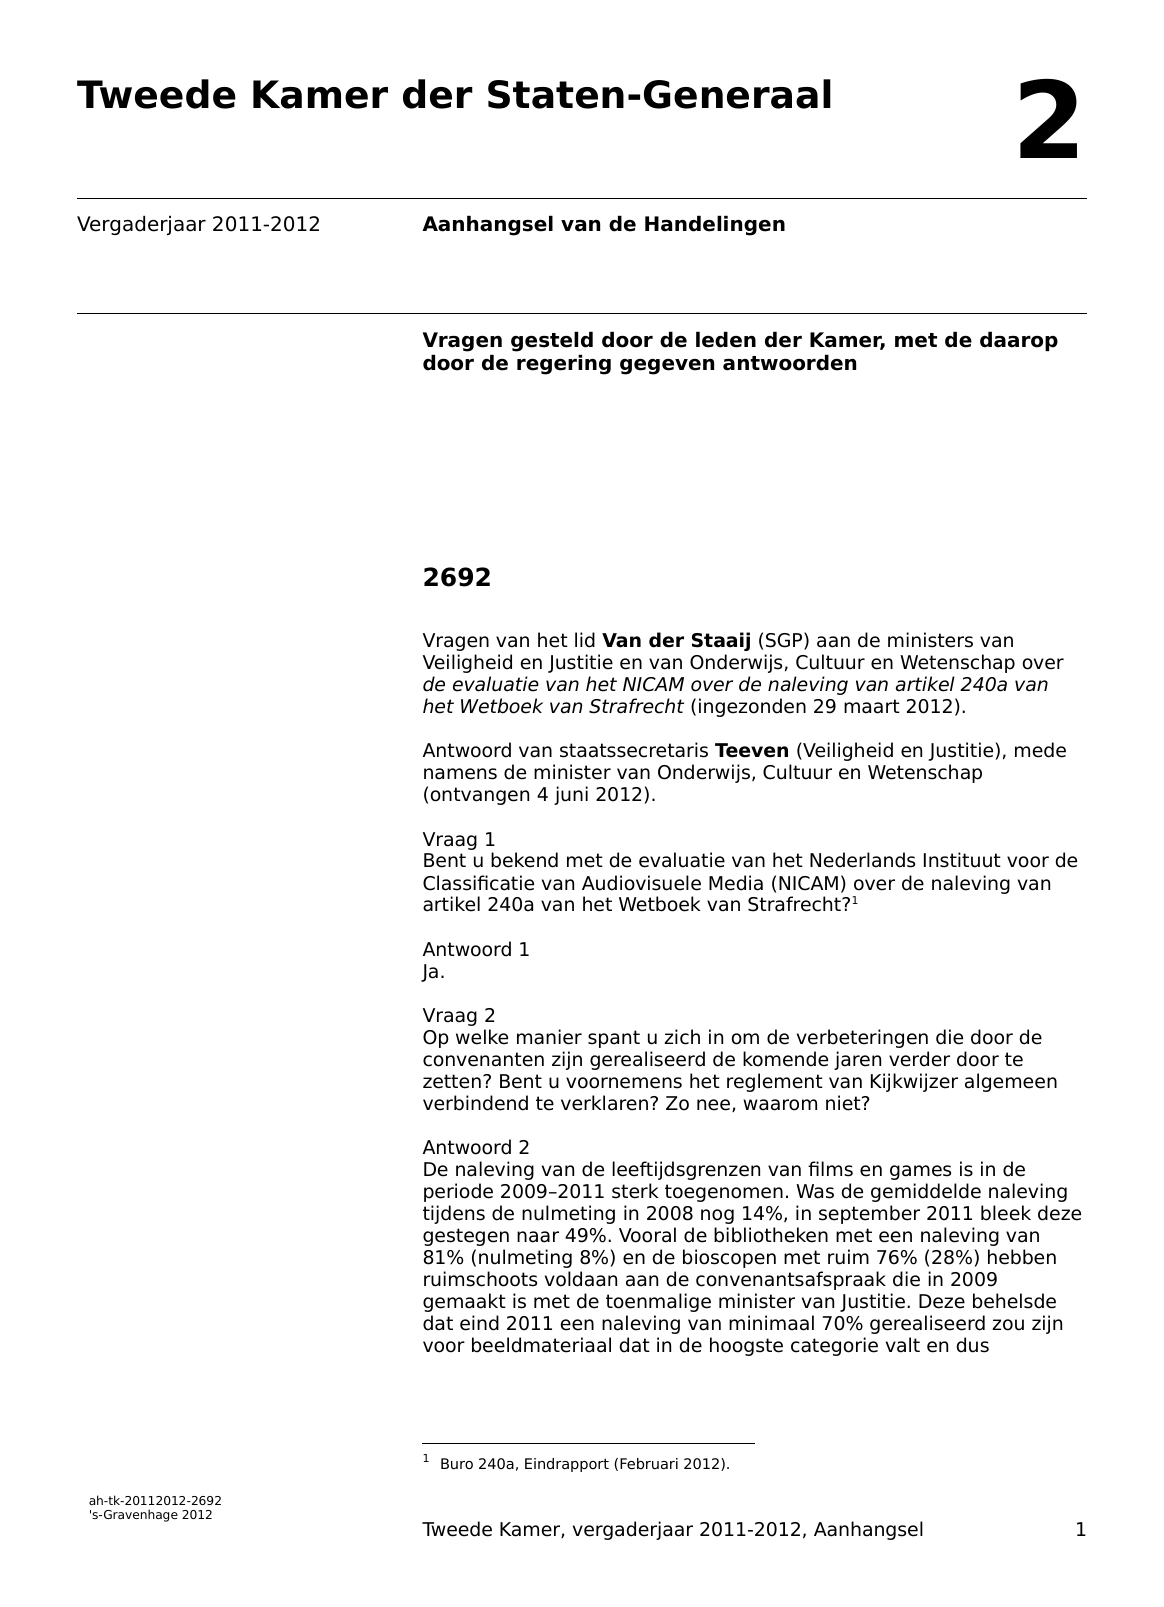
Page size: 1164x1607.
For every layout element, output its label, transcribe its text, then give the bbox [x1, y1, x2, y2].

text Bent u bekend met de evaluatie van het Nederlands Instituut voor de Classificatie van Audiovisuele Media (NICAM) over de naleving van artikel 240a van het Wetboek van Strafrecht? [422, 850, 1087, 916]
table_header 2 [886, 59, 1087, 198]
text Antwoord 1 [422, 938, 1087, 961]
table_cell Aanhangsel van de Handelingen [422, 199, 1087, 313]
text 's-Gravenhage 2012 [88, 1508, 323, 1522]
text Vraag 2 [422, 1005, 1087, 1027]
text Vraag 1 [422, 828, 1087, 850]
table_cell Vergaderjaar 2011-2012 [77, 199, 422, 313]
text Vragen van het lid Van der Staaij (SGP) aan de ministers van Veiligheid en Justitie en van Onderwijs, Cultuur en Wetenschap over de evaluatie van het NICAM over de naleving van artikel 240a van het Wetboek van Strafrecht (ingezonden 29 maart 2012). [422, 630, 1087, 718]
table_header Tweede Kamer der Staten-Generaal [77, 59, 886, 198]
text Ja. [422, 961, 1087, 982]
table_cell Vragen gesteld door de leden der Kamer, met de daarop door de regering gegeven antwoorden [422, 314, 1087, 375]
text 2692 [422, 563, 1087, 592]
text Antwoord 2 [422, 1137, 1087, 1159]
text De naleving van de leeftijdsgrenzen van films en games is in de periode 2009–2011 sterk toegenomen. Was de gemiddelde naleving tijdens de nulmeting in 2008 nog 14%, in september 2011 bleek deze gestegen naar 49%. Vooral de bibliotheken met een naleving van 81% (nulmeting 8%) en de bioscopen met ruim 76% (28%) hebben ruimschoots voldaan aan de convenantsafspraak die in 2009 gemaakt is met de toenmalige minister van Justitie. Deze behelsde dat eind 2011 een naleving van minimaal 70% gerealiseerd zou zijn voor beeldmateriaal dat in de hoogste categorie valt en dus [422, 1159, 1087, 1357]
text ah-tk-20112012-2692 [88, 1494, 323, 1508]
table_cell [77, 314, 422, 375]
text Buro 240a, Eindrapport (Februari 2012). [422, 1452, 1087, 1474]
text Op welke manier spant u zich in om de verbeteringen die door de convenanten zijn gerealiseerd de komende jaren verder door te zetten? Bent u voornemens het reglement van Kijkwijzer algemeen verbindend te verklaren? Zo nee, waarom niet? [422, 1027, 1087, 1114]
text Antwoord van staatssecretaris Teeven (Veiligheid en Justitie), mede namens de minister van Onderwijs, Cultuur en Wetenschap (ontvangen 4 juni 2012). [422, 740, 1087, 806]
